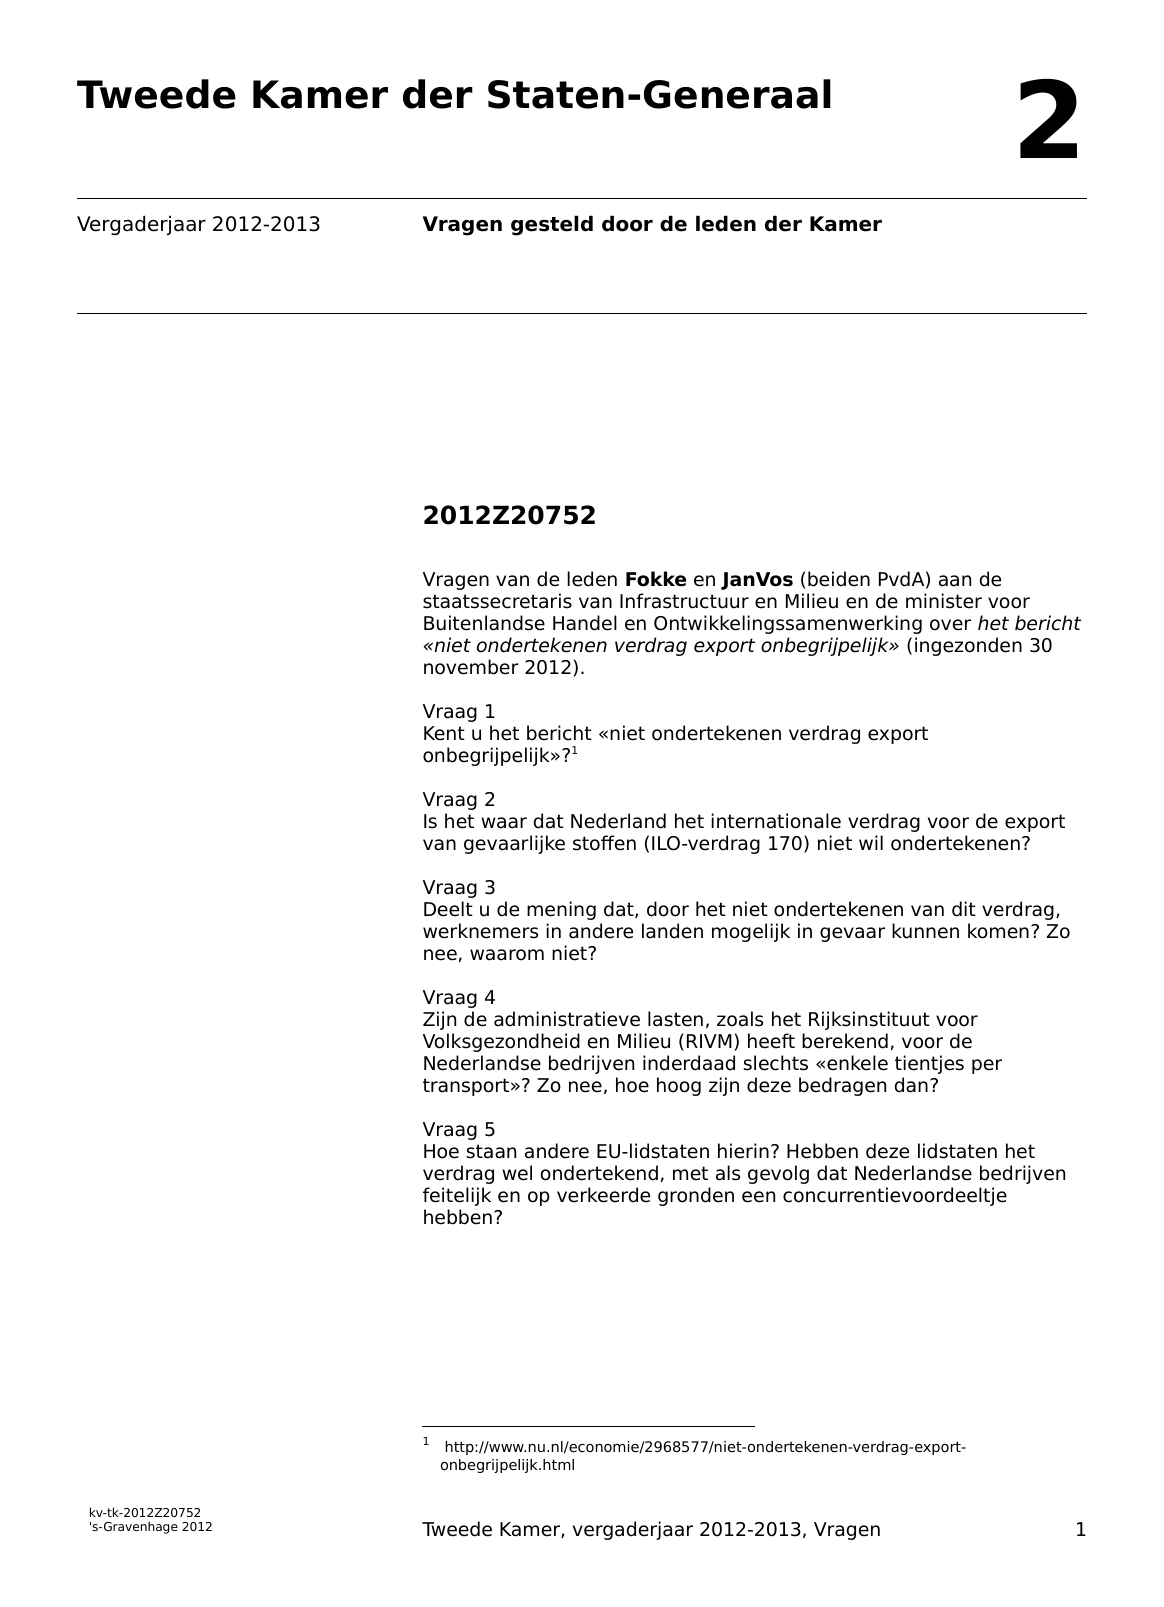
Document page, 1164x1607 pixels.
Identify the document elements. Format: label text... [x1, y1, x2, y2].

text Kent u het bericht «niet ondertekenen verdrag export onbegrijpelijk»? [422, 723, 1087, 767]
text kv-tk-2012Z20752 [88, 1506, 323, 1520]
text 's-Gravenhage 2012 [88, 1520, 323, 1534]
text Deelt u de mening dat, door het niet ondertekenen van dit verdrag, werknemers in andere landen mogelijk in gevaar kunnen komen? Zo nee, waarom niet? [422, 899, 1087, 965]
text http://www.nu.nl/economie/2968577/niet-ondertekenen-verdrag-export-onbegrijpelijk.html [422, 1435, 1087, 1474]
text Is het waar dat Nederland het internationale verdrag voor de export van gevaarlijke stoffen (ILO-verdrag 170) niet wil ondertekenen? [422, 811, 1087, 855]
table_header 2 [886, 59, 1087, 198]
text Vraag 3 [422, 877, 1087, 899]
text Vraag 5 [422, 1119, 1087, 1141]
table_cell Vergaderjaar 2012-2013 [77, 199, 422, 313]
text Vraag 4 [422, 987, 1087, 1009]
text Hoe staan andere EU-lidstaten hierin? Hebben deze lidstaten het verdrag wel ondertekend, met als gevolg dat Nederlandse bedrijven feitelijk en op verkeerde gronden een concurrentievoordeeltje hebben? [422, 1141, 1087, 1229]
text Vraag 1 [422, 701, 1087, 723]
table_header Tweede Kamer der Staten-Generaal [77, 59, 886, 198]
text 2012Z20752 [422, 501, 1087, 531]
text Vragen van de leden Fokke en JanVos (beiden PvdA) aan de staatssecretaris van Infrastructuur en Milieu en de minister voor Buitenlandse Handel en Ontwikkelingssamenwerking over het bericht «niet ondertekenen verdrag export onbegrijpelijk» (ingezonden 30 november 2012). [422, 569, 1087, 679]
text Zijn de administratieve lasten, zoals het Rijksinstituut voor Volksgezondheid en Milieu (RIVM) heeft berekend, voor de Nederlandse bedrijven inderdaad slechts «enkele tientjes per transport»? Zo nee, hoe hoog zijn deze bedragen dan? [422, 1009, 1087, 1097]
text Vraag 2 [422, 789, 1087, 811]
table_cell Vragen gesteld door de leden der Kamer [422, 199, 1087, 313]
